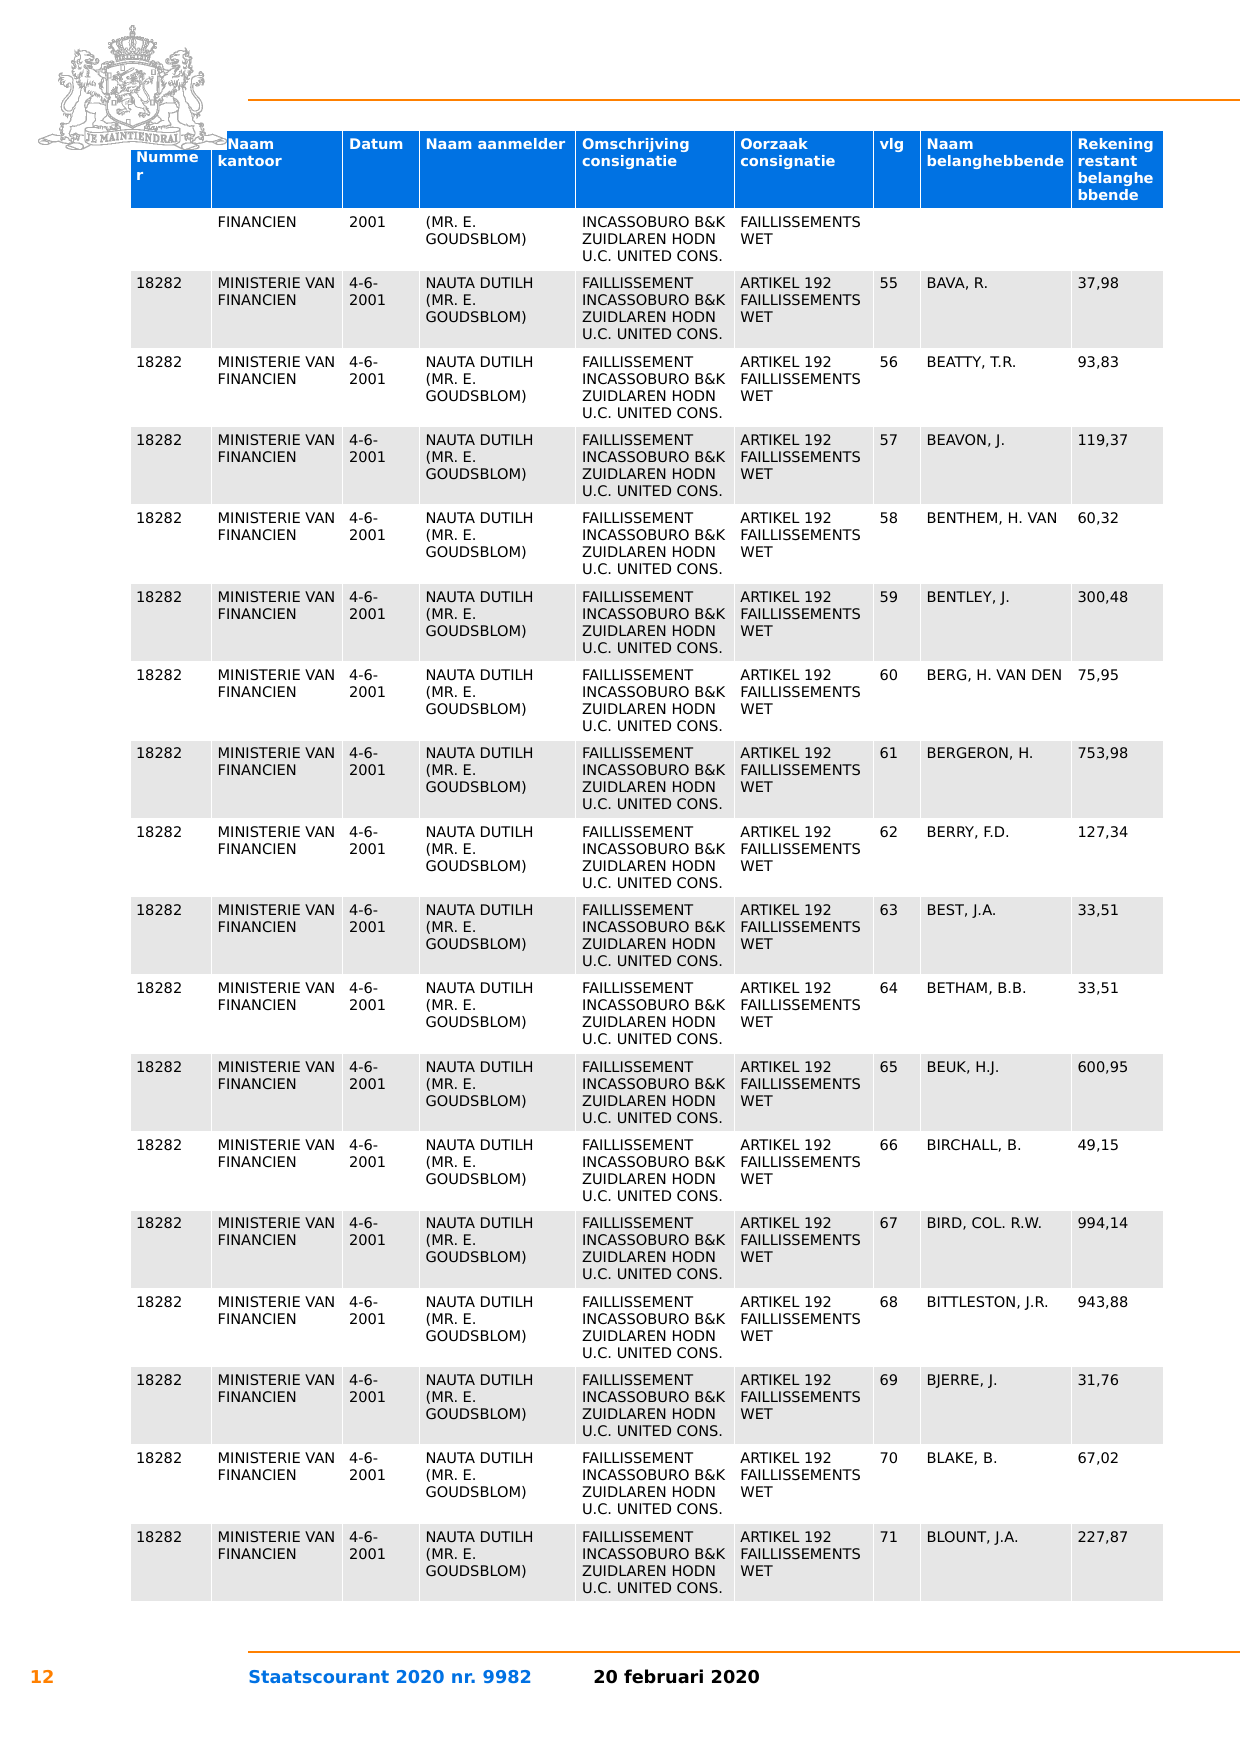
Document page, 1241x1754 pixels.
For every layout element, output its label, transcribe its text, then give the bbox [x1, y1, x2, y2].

table_cell 70 [874, 1446, 920, 1523]
table_cell 67,02 [1072, 1446, 1163, 1523]
table_cell 58 [874, 506, 920, 583]
table_header Naam aanmelder [420, 131, 575, 208]
table_cell ARTIKEL 192 FAILLISSEMENTSWET [735, 1524, 873, 1601]
table_cell BENTLEY, J. [921, 584, 1071, 661]
table_cell MINISTERIE VAN FINANCIEN [212, 506, 342, 583]
table_cell FAILLISSEMENT INCASSOBURO B&K ZUIDLAREN HODN U.C. UNITED CONS. [576, 427, 734, 504]
table_cell BENTHEM, H. VAN [921, 506, 1071, 583]
table_cell MINISTERIE VAN FINANCIEN [212, 1524, 342, 1601]
table_cell 994,14 [1072, 1211, 1163, 1288]
table_cell FAILLISSEMENT INCASSOBURO B&K ZUIDLAREN HODN U.C. UNITED CONS. [576, 976, 734, 1053]
table_header Oorzaak consignatie [735, 131, 873, 208]
table_cell BJERRE, J. [921, 1367, 1071, 1444]
table_cell ARTIKEL 192 FAILLISSEMENTSWET [735, 662, 873, 739]
table_cell 4-6-2001 [343, 584, 419, 661]
table_cell 4-6-2001 [343, 897, 419, 974]
table_cell [874, 209, 920, 269]
table_cell BITTLESTON, J.R. [921, 1289, 1071, 1366]
table_cell FAILLISSEMENT INCASSOBURO B&K ZUIDLAREN HODN U.C. UNITED CONS. [576, 271, 734, 348]
table_cell ARTIKEL 192 FAILLISSEMENTSWET [735, 1367, 873, 1444]
table_cell 18282 [131, 349, 211, 426]
table_cell FAILLISSEMENT INCASSOBURO B&K ZUIDLAREN HODN U.C. UNITED CONS. [576, 819, 734, 896]
table_cell 33,51 [1072, 897, 1163, 974]
table_cell MINISTERIE VAN FINANCIEN [212, 427, 342, 504]
table_cell 943,88 [1072, 1289, 1163, 1366]
table_cell 18282 [131, 1524, 211, 1601]
table_cell 60,32 [1072, 506, 1163, 583]
table_cell ARTIKEL 192 FAILLISSEMENTSWET [735, 1211, 873, 1288]
table_cell BEUK, H.J. [921, 1054, 1071, 1131]
table_cell BIRD, COL. R.W. [921, 1211, 1071, 1288]
table_cell FAILLISSEMENT INCASSOBURO B&K ZUIDLAREN HODN U.C. UNITED CONS. [576, 1132, 734, 1209]
table_cell 4-6-2001 [343, 662, 419, 739]
table_cell NAUTA DUTILH (MR. E. GOUDSBLOM) [420, 897, 575, 974]
table_cell 4-6-2001 [343, 1289, 419, 1366]
table_cell 18282 [131, 1054, 211, 1131]
table_cell ARTIKEL 192 FAILLISSEMENTSWET [735, 1132, 873, 1209]
table_cell BLOUNT, J.A. [921, 1524, 1071, 1601]
table_cell 4-6-2001 [343, 427, 419, 504]
table_cell 37,98 [1072, 271, 1163, 348]
table_cell MINISTERIE VAN FINANCIEN [212, 897, 342, 974]
table_header Naam kantoor [212, 131, 342, 208]
table_cell FAILLISSEMENT INCASSOBURO B&K ZUIDLAREN HODN U.C. UNITED CONS. [576, 662, 734, 739]
table_cell 18282 [131, 976, 211, 1053]
table_cell 18282 [131, 584, 211, 661]
table_cell 69 [874, 1367, 920, 1444]
table_cell MINISTERIE VAN FINANCIEN [212, 976, 342, 1053]
table_cell BETHAM, B.B. [921, 976, 1071, 1053]
table_cell NAUTA DUTILH (MR. E. GOUDSBLOM) [420, 1054, 575, 1131]
table_cell 18282 [131, 506, 211, 583]
table_cell NAUTA DUTILH (MR. E. GOUDSBLOM) [420, 1289, 575, 1366]
table_cell NAUTA DUTILH (MR. E. GOUDSBLOM) [420, 819, 575, 896]
table_cell ARTIKEL 192 FAILLISSEMENTSWET [735, 1289, 873, 1366]
table_cell NAUTA DUTILH (MR. E. GOUDSBLOM) [420, 349, 575, 426]
table_cell BEST, J.A. [921, 897, 1071, 974]
table_cell 127,34 [1072, 819, 1163, 896]
table_cell 55 [874, 271, 920, 348]
table_cell NAUTA DUTILH (MR. E. GOUDSBLOM) [420, 506, 575, 583]
table_cell FAILLISSEMENT INCASSOBURO B&K ZUIDLAREN HODN U.C. UNITED CONS. [576, 1524, 734, 1601]
table_cell ARTIKEL 192 FAILLISSEMENTSWET [735, 897, 873, 974]
table_cell INCASSOBURO B&K ZUIDLAREN HODN U.C. UNITED CONS. [576, 209, 734, 269]
table_cell [1072, 209, 1163, 269]
table_cell FAILLISSEMENT INCASSOBURO B&K ZUIDLAREN HODN U.C. UNITED CONS. [576, 1367, 734, 1444]
table_cell NAUTA DUTILH (MR. E. GOUDSBLOM) [420, 427, 575, 504]
table_cell ARTIKEL 192 FAILLISSEMENTSWET [735, 271, 873, 348]
table_cell NAUTA DUTILH (MR. E. GOUDSBLOM) [420, 271, 575, 348]
table_cell 60 [874, 662, 920, 739]
table_cell 18282 [131, 1446, 211, 1523]
table_cell BERG, H. VAN DEN [921, 662, 1071, 739]
table_cell BERGERON, H. [921, 741, 1071, 818]
table_cell NAUTA DUTILH (MR. E. GOUDSBLOM) [420, 662, 575, 739]
table_cell FAILLISSEMENT INCASSOBURO B&K ZUIDLAREN HODN U.C. UNITED CONS. [576, 897, 734, 974]
table_cell FAILLISSEMENT INCASSOBURO B&K ZUIDLAREN HODN U.C. UNITED CONS. [576, 506, 734, 583]
table_cell FAILLISSEMENT INCASSOBURO B&K ZUIDLAREN HODN U.C. UNITED CONS. [576, 1211, 734, 1288]
table_cell BEATTY, T.R. [921, 349, 1071, 426]
table_cell FAILLISSEMENT INCASSOBURO B&K ZUIDLAREN HODN U.C. UNITED CONS. [576, 1446, 734, 1523]
table_cell 18282 [131, 1132, 211, 1209]
table_cell NAUTA DUTILH (MR. E. GOUDSBLOM) [420, 976, 575, 1053]
table_cell BERRY, F.D. [921, 819, 1071, 896]
table_header Omschrijving consignatie [576, 131, 734, 208]
table_cell FINANCIEN [212, 209, 342, 269]
table_cell ARTIKEL 192 FAILLISSEMENTSWET [735, 506, 873, 583]
table_cell 18282 [131, 271, 211, 348]
table_cell 62 [874, 819, 920, 896]
table_cell 18282 [131, 1289, 211, 1366]
table_cell ARTIKEL 192 FAILLISSEMENTSWET [735, 427, 873, 504]
table_cell ARTIKEL 192 FAILLISSEMENTSWET [735, 1054, 873, 1131]
table_header Datum [343, 131, 419, 208]
table_cell [921, 209, 1071, 269]
table_cell 65 [874, 1054, 920, 1131]
table_cell BLAKE, B. [921, 1446, 1071, 1523]
table_cell NAUTA DUTILH (MR. E. GOUDSBLOM) [420, 1132, 575, 1209]
table_header Rekening restant belanghebbende [1072, 131, 1163, 208]
table_cell 18282 [131, 819, 211, 896]
table_cell 4-6-2001 [343, 1446, 419, 1523]
table_cell MINISTERIE VAN FINANCIEN [212, 1132, 342, 1209]
table_cell NAUTA DUTILH (MR. E. GOUDSBLOM) [420, 741, 575, 818]
table_cell 2001 [343, 209, 419, 269]
table_cell MINISTERIE VAN FINANCIEN [212, 1054, 342, 1131]
table_cell 4-6-2001 [343, 349, 419, 426]
table_cell ARTIKEL 192 FAILLISSEMENTSWET [735, 819, 873, 896]
picture [38, 25, 227, 150]
table_cell FAILLISSEMENT INCASSOBURO B&K ZUIDLAREN HODN U.C. UNITED CONS. [576, 1054, 734, 1131]
table_cell FAILLISSEMENTSWET [735, 209, 873, 269]
table_cell 753,98 [1072, 741, 1163, 818]
table_cell 63 [874, 897, 920, 974]
table_cell 18282 [131, 741, 211, 818]
table_cell BIRCHALL, B. [921, 1132, 1071, 1209]
table_header Nummer [131, 150, 211, 208]
table_cell 4-6-2001 [343, 1211, 419, 1288]
table_cell 4-6-2001 [343, 1054, 419, 1131]
table_cell FAILLISSEMENT INCASSOBURO B&K ZUIDLAREN HODN U.C. UNITED CONS. [576, 1289, 734, 1366]
table_cell FAILLISSEMENT INCASSOBURO B&K ZUIDLAREN HODN U.C. UNITED CONS. [576, 584, 734, 661]
table_cell 227,87 [1072, 1524, 1163, 1601]
table_cell NAUTA DUTILH (MR. E. GOUDSBLOM) [420, 1211, 575, 1288]
table_cell 64 [874, 976, 920, 1053]
table_cell 67 [874, 1211, 920, 1288]
table_cell 93,83 [1072, 349, 1163, 426]
table_cell MINISTERIE VAN FINANCIEN [212, 271, 342, 348]
table_cell 4-6-2001 [343, 271, 419, 348]
table_cell 18282 [131, 662, 211, 739]
table_cell BEAVON, J. [921, 427, 1071, 504]
table_cell 31,76 [1072, 1367, 1163, 1444]
table_cell [131, 209, 211, 269]
table_cell 119,37 [1072, 427, 1163, 504]
table_cell 71 [874, 1524, 920, 1601]
table_cell 68 [874, 1289, 920, 1366]
table_cell 4-6-2001 [343, 1132, 419, 1209]
table_cell ARTIKEL 192 FAILLISSEMENTSWET [735, 349, 873, 426]
table_cell FAILLISSEMENT INCASSOBURO B&K ZUIDLAREN HODN U.C. UNITED CONS. [576, 349, 734, 426]
table_cell FAILLISSEMENT INCASSOBURO B&K ZUIDLAREN HODN U.C. UNITED CONS. [576, 741, 734, 818]
table_header Naam belanghebbende [921, 131, 1071, 208]
table_cell 4-6-2001 [343, 819, 419, 896]
table_cell 18282 [131, 1211, 211, 1288]
table_cell ARTIKEL 192 FAILLISSEMENTSWET [735, 584, 873, 661]
table_cell MINISTERIE VAN FINANCIEN [212, 1211, 342, 1288]
table_cell 4-6-2001 [343, 1367, 419, 1444]
table_cell 59 [874, 584, 920, 661]
table_cell NAUTA DUTILH (MR. E. GOUDSBLOM) [420, 584, 575, 661]
table_cell 4-6-2001 [343, 1524, 419, 1601]
table_cell MINISTERIE VAN FINANCIEN [212, 1289, 342, 1366]
table_cell NAUTA DUTILH (MR. E. GOUDSBLOM) [420, 1446, 575, 1523]
table_cell ARTIKEL 192 FAILLISSEMENTSWET [735, 1446, 873, 1523]
table_cell 4-6-2001 [343, 506, 419, 583]
table_cell MINISTERIE VAN FINANCIEN [212, 819, 342, 896]
table_cell MINISTERIE VAN FINANCIEN [212, 584, 342, 661]
table_cell MINISTERIE VAN FINANCIEN [212, 662, 342, 739]
table_cell MINISTERIE VAN FINANCIEN [212, 741, 342, 818]
table_cell 300,48 [1072, 584, 1163, 661]
table_header vlg [874, 131, 920, 208]
table_cell ARTIKEL 192 FAILLISSEMENTSWET [735, 976, 873, 1053]
table_cell BAVA, R. [921, 271, 1071, 348]
table_cell NAUTA DUTILH (MR. E. GOUDSBLOM) [420, 1367, 575, 1444]
table_cell 56 [874, 349, 920, 426]
table_cell 57 [874, 427, 920, 504]
table_cell 4-6-2001 [343, 741, 419, 818]
table_cell 75,95 [1072, 662, 1163, 739]
table_cell MINISTERIE VAN FINANCIEN [212, 1446, 342, 1523]
table_cell 18282 [131, 1367, 211, 1444]
table_cell ARTIKEL 192 FAILLISSEMENTSWET [735, 741, 873, 818]
table_cell 61 [874, 741, 920, 818]
table_cell 18282 [131, 427, 211, 504]
table_cell (MR. E. GOUDSBLOM) [420, 209, 575, 269]
table_cell NAUTA DUTILH (MR. E. GOUDSBLOM) [420, 1524, 575, 1601]
table_cell 66 [874, 1132, 920, 1209]
table_cell 33,51 [1072, 976, 1163, 1053]
table_cell MINISTERIE VAN FINANCIEN [212, 1367, 342, 1444]
table_cell 18282 [131, 897, 211, 974]
table_cell MINISTERIE VAN FINANCIEN [212, 349, 342, 426]
table_cell 600,95 [1072, 1054, 1163, 1131]
table_cell 4-6-2001 [343, 976, 419, 1053]
table_cell 49,15 [1072, 1132, 1163, 1209]
